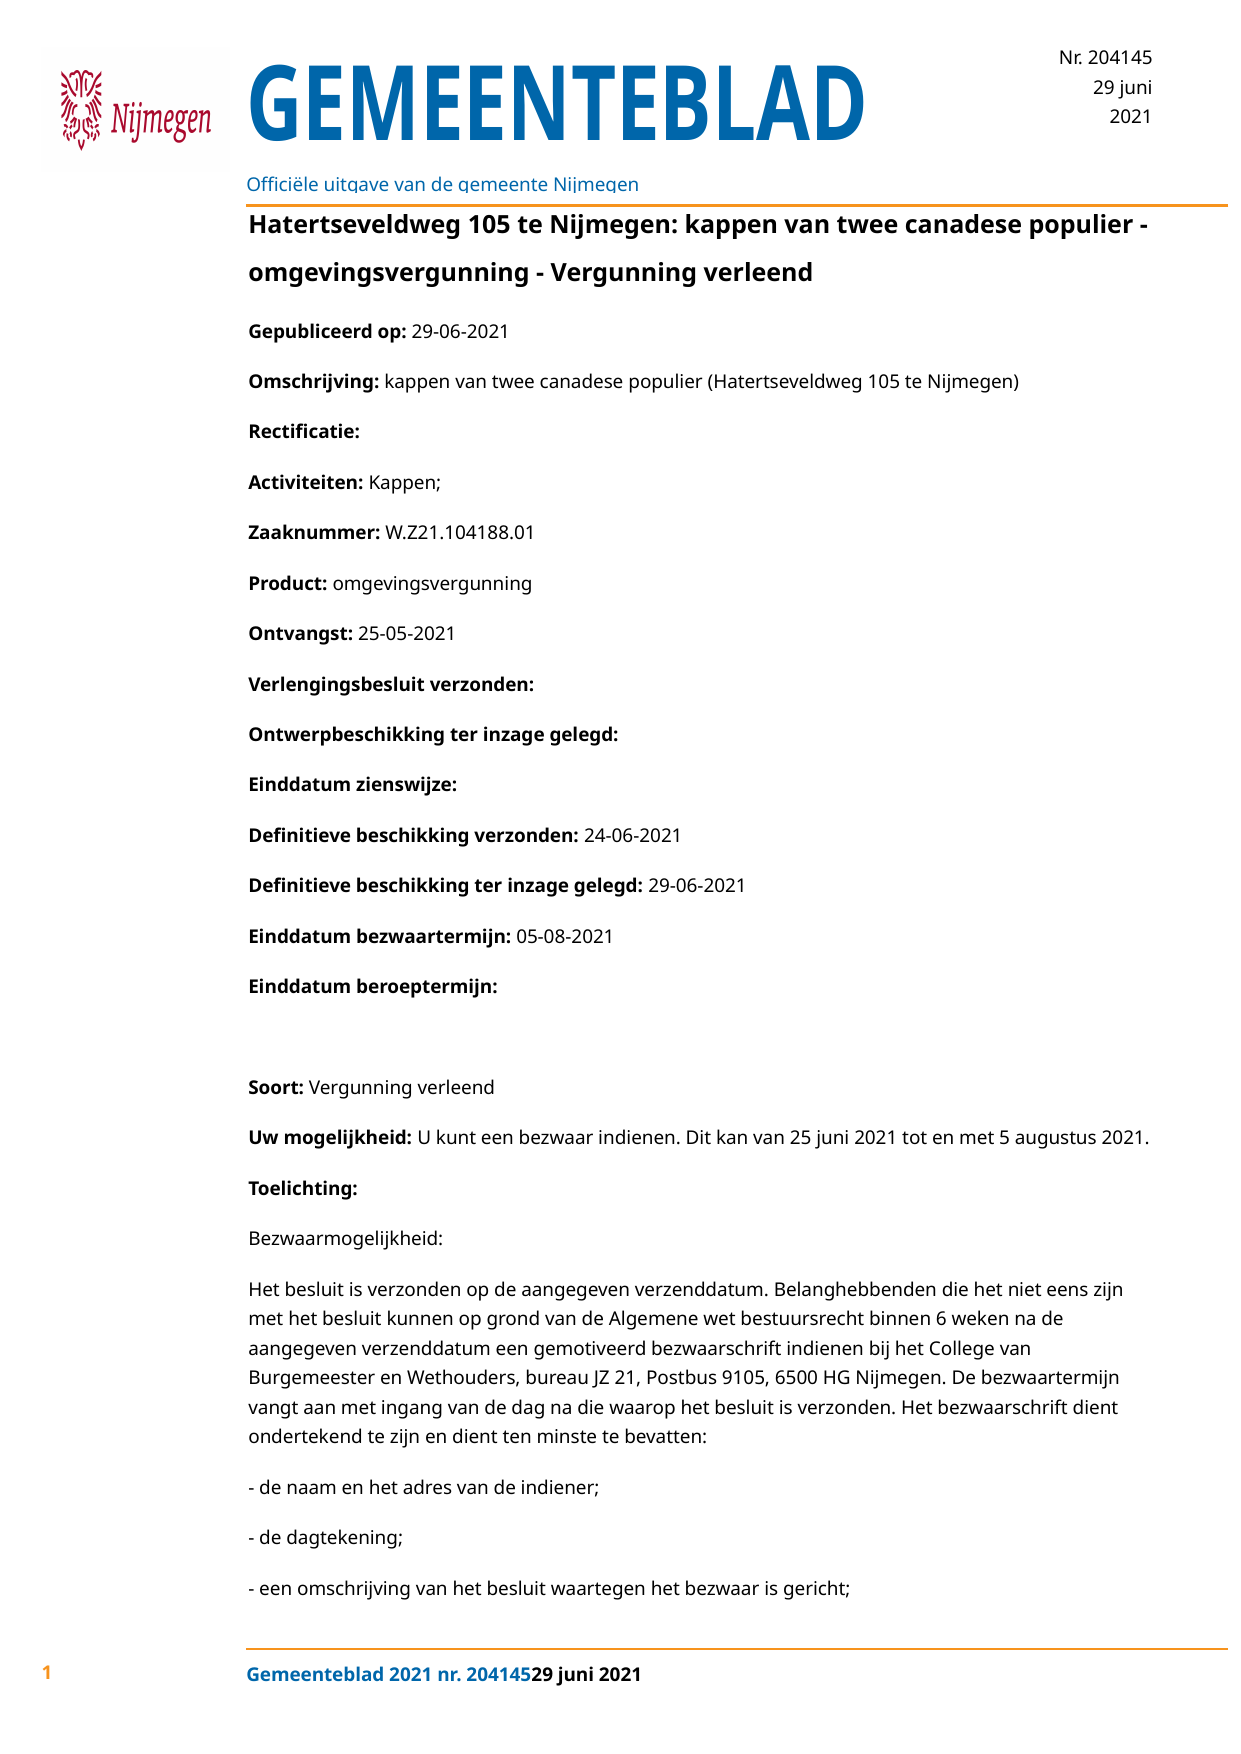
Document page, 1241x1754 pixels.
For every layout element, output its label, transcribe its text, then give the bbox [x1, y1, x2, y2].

text - een omschrijving van het besluit waartegen het bezwaar is gericht; [248, 1575, 1152, 1601]
text Verlengingsbesluit verzonden: [248, 671, 1152, 697]
text Ontvangst: 25-05-2021 [248, 620, 1152, 646]
text Soort: Vergunning verleend [248, 1074, 1152, 1100]
text Definitieve beschikking ter inzage gelegd: 29-06-2021 [248, 872, 1152, 898]
picture [41, 47, 231, 172]
text Omschrijving: kappen van twee canadese populier (Hatertseveldweg 105 te Nijmegen) [248, 368, 1152, 394]
text Einddatum bezwaartermijn: 05-08-2021 [248, 923, 1152, 949]
text Ontwerpbeschikking ter inzage gelegd: [248, 721, 1152, 747]
text Rectificatie: [248, 419, 1152, 444]
text Einddatum zienswijze: [248, 772, 1152, 797]
text Het besluit is verzonden op de aangegeven verzenddatum. Belanghebbenden die het niet eens zijn met het besluit kunnen op grond van de Algemene wet bestuursrecht binnen 6 weken na de aangegeven verzenddatum een gemotiveerd bezwaarschrift indienen bij het College van Burgemeester en Wethouders, bureau JZ 21, Postbus 9105, 6500 HG Nijmegen. De bezwaartermijn vangt aan met ingang van de dag na die waarop het besluit is verzonden. Het bezwaarschrift dient ondertekend te zijn en dient ten minste te bevatten: [248, 1276, 1152, 1449]
text - de naam en het adres van de indiener; [248, 1474, 1152, 1500]
text Product: omgevingsvergunning [248, 570, 1152, 596]
text Toelichting: [248, 1175, 1152, 1201]
text Hatertseveldweg 105 te Nijmegen: kappen van twee canadese populier - omgevingsvergunning - Vergunning verleend [248, 207, 1152, 288]
text Definitieve beschikking verzonden: 24-06-2021 [248, 822, 1152, 848]
text Bezwaarmogelijkheid: [248, 1225, 1152, 1251]
text Uw mogelijkheid: U kunt een bezwaar indienen. Dit kan van 25 juni 2021 tot en met 5 augustus 2021. [248, 1124, 1152, 1150]
text Activiteiten: Kappen; [248, 469, 1152, 495]
text - de dagtekening; [248, 1524, 1152, 1550]
text Zaaknummer: W.Z21.104188.01 [248, 519, 1152, 545]
text Einddatum beroeptermijn: [248, 973, 1152, 999]
text Gepubliceerd op: 29-06-2021 [248, 318, 1152, 344]
